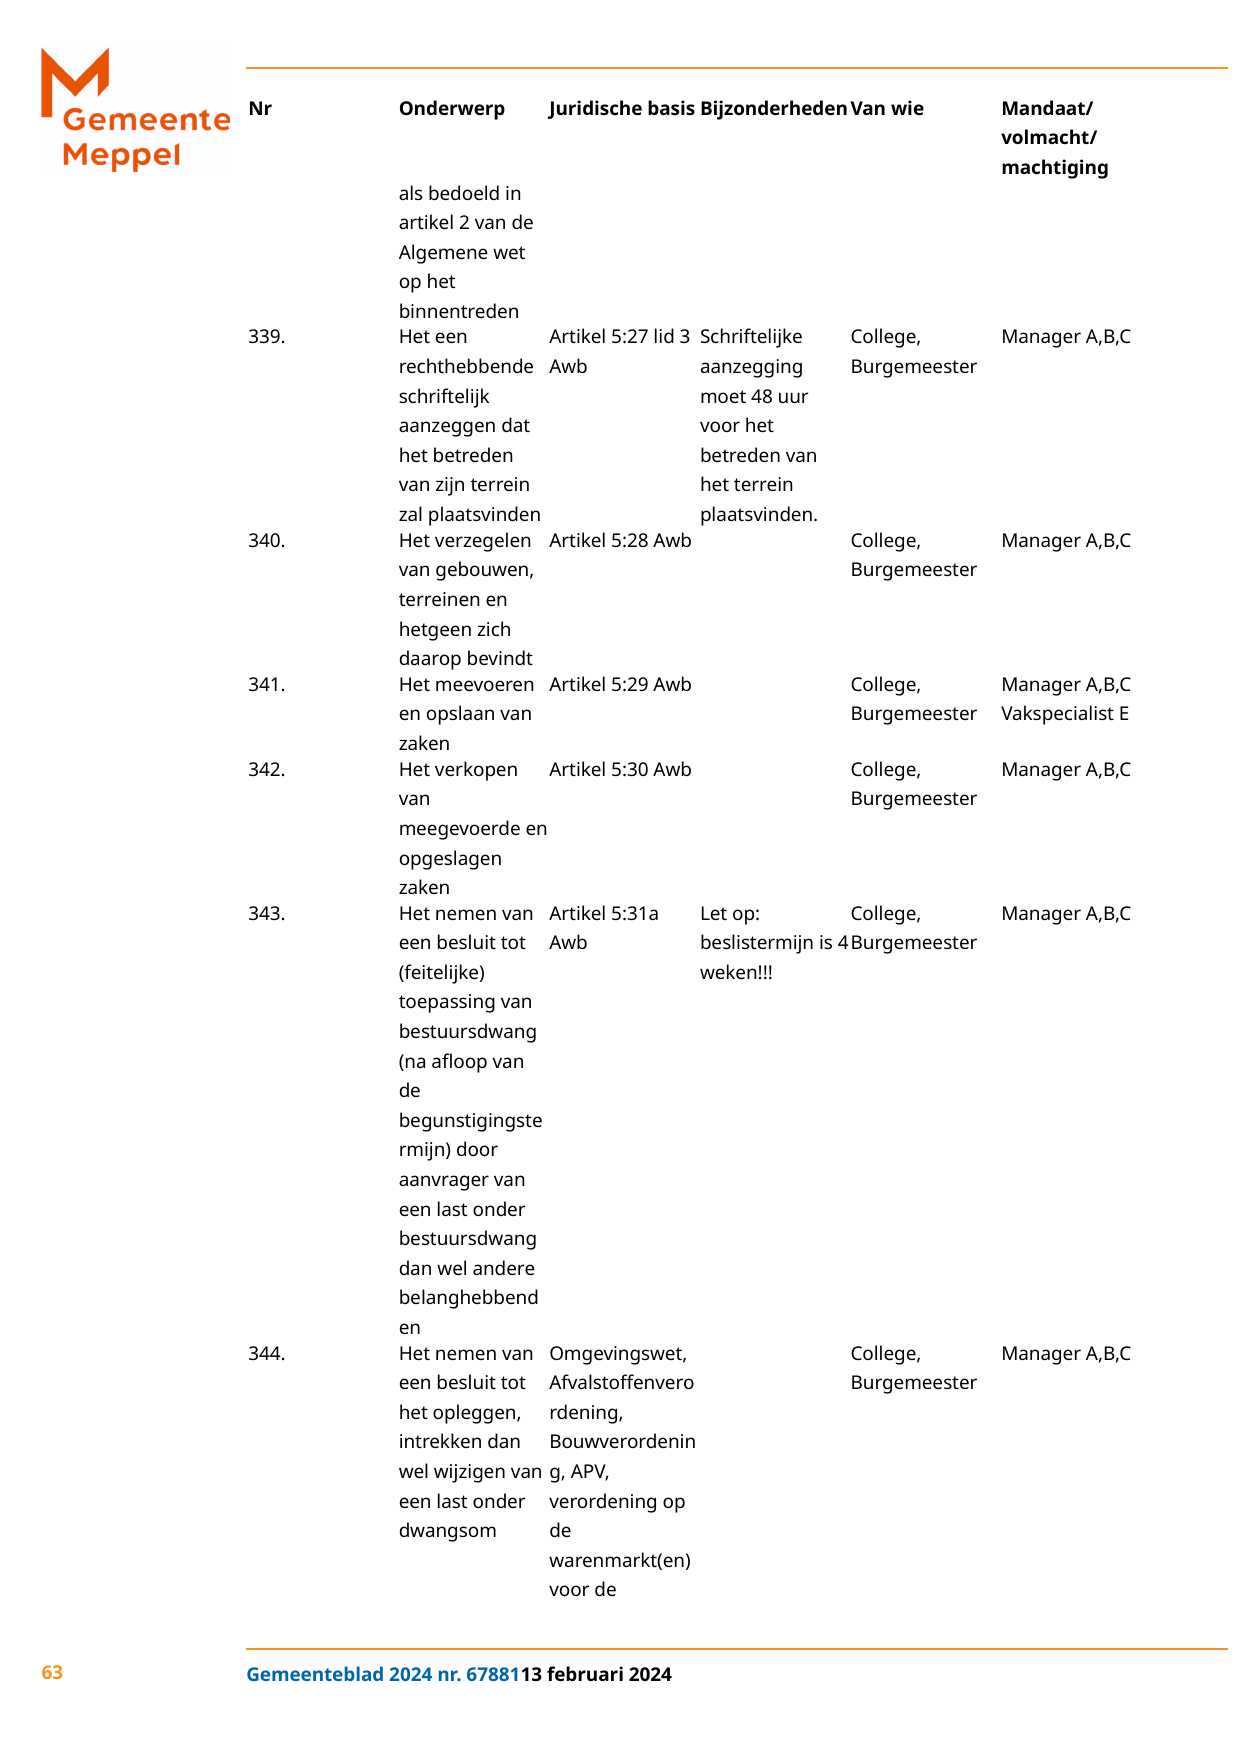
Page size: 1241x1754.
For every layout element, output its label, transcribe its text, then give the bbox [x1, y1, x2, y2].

table_cell College, Burgemeester [850, 671, 1001, 756]
table_cell Het nemen van een besluit tot (feitelijke) toepassing van bestuursdwang (na afloop van de begunstigingstermijn) door aanvrager van een last onder bestuursdwang dan wel andere belanghebbenden [399, 900, 549, 1340]
table_cell [1001, 180, 1152, 324]
table_header Van wie [850, 95, 1001, 180]
table_header Onderwerp [399, 95, 549, 180]
table_cell College, Burgemeester [850, 1340, 1001, 1602]
table_cell Het een rechthebbende schriftelijk aanzeggen dat het betreden van zijn terrein zal plaatsvinden [399, 324, 549, 527]
table_cell [700, 756, 850, 900]
table_cell Artikel 5:28 Awb [549, 527, 700, 671]
table_cell Manager A,B,C [1001, 1340, 1152, 1602]
table_cell Het nemen van een besluit tot het opleggen, intrekken dan wel wijzigen van een last onder dwangsom [399, 1340, 549, 1602]
table_cell Let op: beslistermijn is 4 weken!!! [700, 900, 850, 1340]
table_cell [248, 1340, 398, 1602]
table_cell Manager A,B,C Vakspecialist E [1001, 671, 1152, 756]
table_cell College, Burgemeester [850, 527, 1001, 671]
table_cell Het verzegelen van gebouwen, terreinen en hetgeen zich daarop bevindt [399, 527, 549, 671]
table_header Nr [248, 95, 398, 180]
table_cell College, Burgemeester [850, 900, 1001, 1340]
table_cell Omgevingswet, Afvalstoffenverordening, Bouwverordening, APV, verordening op de warenmarkt(en) voor de [549, 1340, 700, 1602]
table_cell [700, 527, 850, 671]
table_cell Manager A,B,C [1001, 900, 1152, 1340]
picture [41, 47, 231, 172]
table_cell Het meevoeren en opslaan van zaken [399, 671, 549, 756]
table_cell [700, 671, 850, 756]
table_cell Artikel 5:29 Awb [549, 671, 700, 756]
table_header Juridische basis [549, 95, 700, 180]
table_header Bijzonderheden [700, 95, 850, 180]
table_cell [850, 180, 1001, 324]
table_cell Artikel 5:30 Awb [549, 756, 700, 900]
table_cell Het verkopen van meegevoerde en opgeslagen zaken [399, 756, 549, 900]
table_cell College, Burgemeester [850, 756, 1001, 900]
table_cell [248, 527, 398, 671]
table_cell [248, 180, 398, 324]
table_cell [700, 1340, 850, 1602]
table_cell College, Burgemeester [850, 324, 1001, 527]
table_cell [248, 756, 398, 900]
table_cell [700, 180, 850, 324]
table_cell Artikel 5:27 lid 3 Awb [549, 324, 700, 527]
table_cell Artikel 5:31a Awb [549, 900, 700, 1340]
table_header Mandaat/volmacht/machtiging [1001, 95, 1152, 180]
table_cell Manager A,B,C [1001, 527, 1152, 671]
table_cell Schriftelijke aanzegging moet 48 uur voor het betreden van het terrein plaatsvinden. [700, 324, 850, 527]
table_cell [248, 900, 398, 1340]
table_cell Manager A,B,C [1001, 756, 1152, 900]
table_cell [248, 671, 398, 756]
table_cell Manager A,B,C [1001, 324, 1152, 527]
table_cell [248, 324, 398, 527]
table_cell als bedoeld in artikel 2 van de Algemene wet op het binnentreden [399, 180, 549, 324]
table_cell [549, 180, 700, 324]
